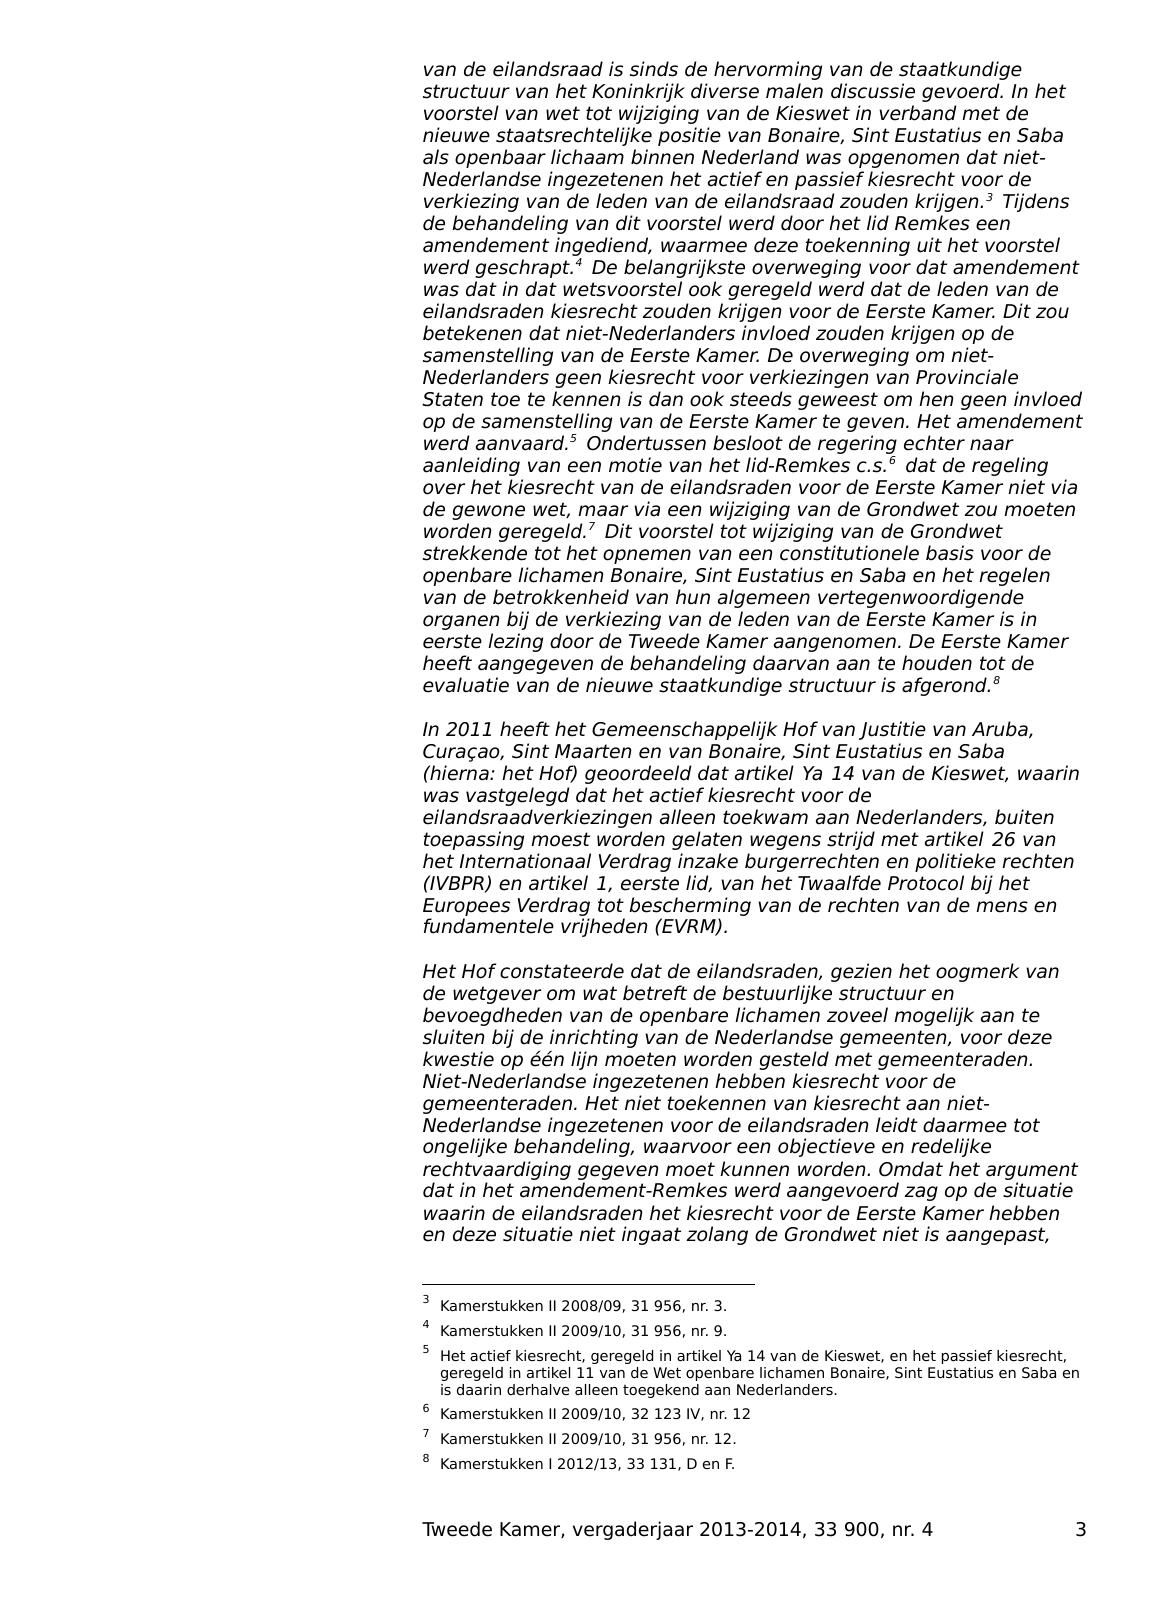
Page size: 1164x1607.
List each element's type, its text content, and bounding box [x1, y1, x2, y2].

text In 2011 heeft het Gemeenschappelijk Hof van Justitie van Aruba, Curaçao, Sint Maarten en van Bonaire, Sint Eustatius en Saba (hierna: het Hof) geoordeeld dat artikel Ya 14 van de Kieswet, waarin was vastgelegd dat het actief kiesrecht voor de eilandsraadverkiezingen alleen toekwam aan Nederlanders, buiten toepassing moest worden gelaten wegens strijd met artikel 26 van het Internationaal Verdrag inzake burgerrechten en politieke rechten (IVBPR) en artikel 1, eerste lid, van het Twaalfde Protocol bij het Europees Verdrag tot bescherming van de rechten van de mens en fundamentele vrijheden (EVRM). [422, 719, 1087, 938]
text Het Hof constateerde dat de eilandsraden, gezien het oogmerk van de wetgever om wat betreft de bestuurlijke structuur en bevoegdheden van de openbare lichamen zoveel mogelijk aan te sluiten bij de inrichting van de Nederlandse gemeenten, voor deze kwestie op één lijn moeten worden gesteld met gemeenteraden. Niet-Nederlandse ingezetenen hebben kiesrecht voor de gemeenteraden. Het niet toekennen van kiesrecht aan niet-Nederlandse ingezetenen voor de eilandsraden leidt daarmee tot ongelijke behandeling, waarvoor een objectieve en redelijke rechtvaardiging gegeven moet kunnen worden. Omdat het argument dat in het amendement-Remkes werd aangevoerd zag op de situatie waarin de eilandsraden het kiesrecht voor de Eerste Kamer hebben en deze situatie niet ingaat zolang de Grondwet niet is aangepast, [422, 961, 1087, 1246]
text Kamerstukken II 2009/10, 32 123 IV, nr. 12 [422, 1402, 1087, 1424]
text van de eilandsraad is sinds de hervorming van de staatkundige structuur van het Koninkrijk diverse malen discussie gevoerd. In het voorstel van wet tot wijziging van de Kieswet in verband met de nieuwe staatsrechtelijke positie van Bonaire, Sint Eustatius en Saba als openbaar lichaam binnen Nederland was opgenomen dat niet-Nederlandse ingezetenen het actief en passief kiesrecht voor de verkiezing van de leden van de eilandsraad zouden krijgen. Tijdens de behandeling van dit voorstel werd door het lid Remkes een amendement ingediend, waarmee deze toekenning uit het voorstel werd geschrapt. De belangrijkste overweging voor dat amendement was dat in dat wetsvoorstel ook geregeld werd dat de leden van de eilandsraden kiesrecht zouden krijgen voor de Eerste Kamer. Dit zou betekenen dat niet-Nederlanders invloed zouden krijgen op de samenstelling van de Eerste Kamer. De overweging om niet-Nederlanders geen kiesrecht voor verkiezingen van Provinciale Staten toe te kennen is dan ook steeds geweest om hen geen invloed op de samenstelling van de Eerste Kamer te geven. Het amendement werd aanvaard. Ondertussen besloot de regering echter naar aanleiding van een motie van het lid-Remkes c.s. dat de regeling over het kiesrecht van de eilandsraden voor de Eerste Kamer niet via de gewone wet, maar via een wijziging van de Grondwet zou moeten worden geregeld. Dit voorstel tot wijziging van de Grondwet strekkende tot het opnemen van een constitutionele basis voor de openbare lichamen Bonaire, Sint Eustatius en Saba en het regelen van de betrokkenheid van hun algemeen vertegenwoordigende organen bij de verkiezing van de leden van de Eerste Kamer is in eerste lezing door de Tweede Kamer aangenomen. De Eerste Kamer heeft aangegeven de behandeling daarvan aan te houden tot de evaluatie van de nieuwe staatkundige structuur is afgerond. [422, 59, 1087, 696]
text Het actief kiesrecht, geregeld in artikel Ya 14 van de Kieswet, en het passief kiesrecht, geregeld in artikel 11 van de Wet openbare lichamen Bonaire, Sint Eustatius en Saba en is daarin derhalve alleen toegekend aan Nederlanders. [422, 1343, 1087, 1399]
text Kamerstukken II 2009/10, 31 956, nr. 12. [422, 1427, 1087, 1449]
text Kamerstukken II 2008/09, 31 956, nr. 3. [422, 1293, 1087, 1316]
text Kamerstukken II 2009/10, 31 956, nr. 9. [422, 1318, 1087, 1341]
text Kamerstukken I 2012/13, 33 131, D en F. [422, 1452, 1087, 1474]
